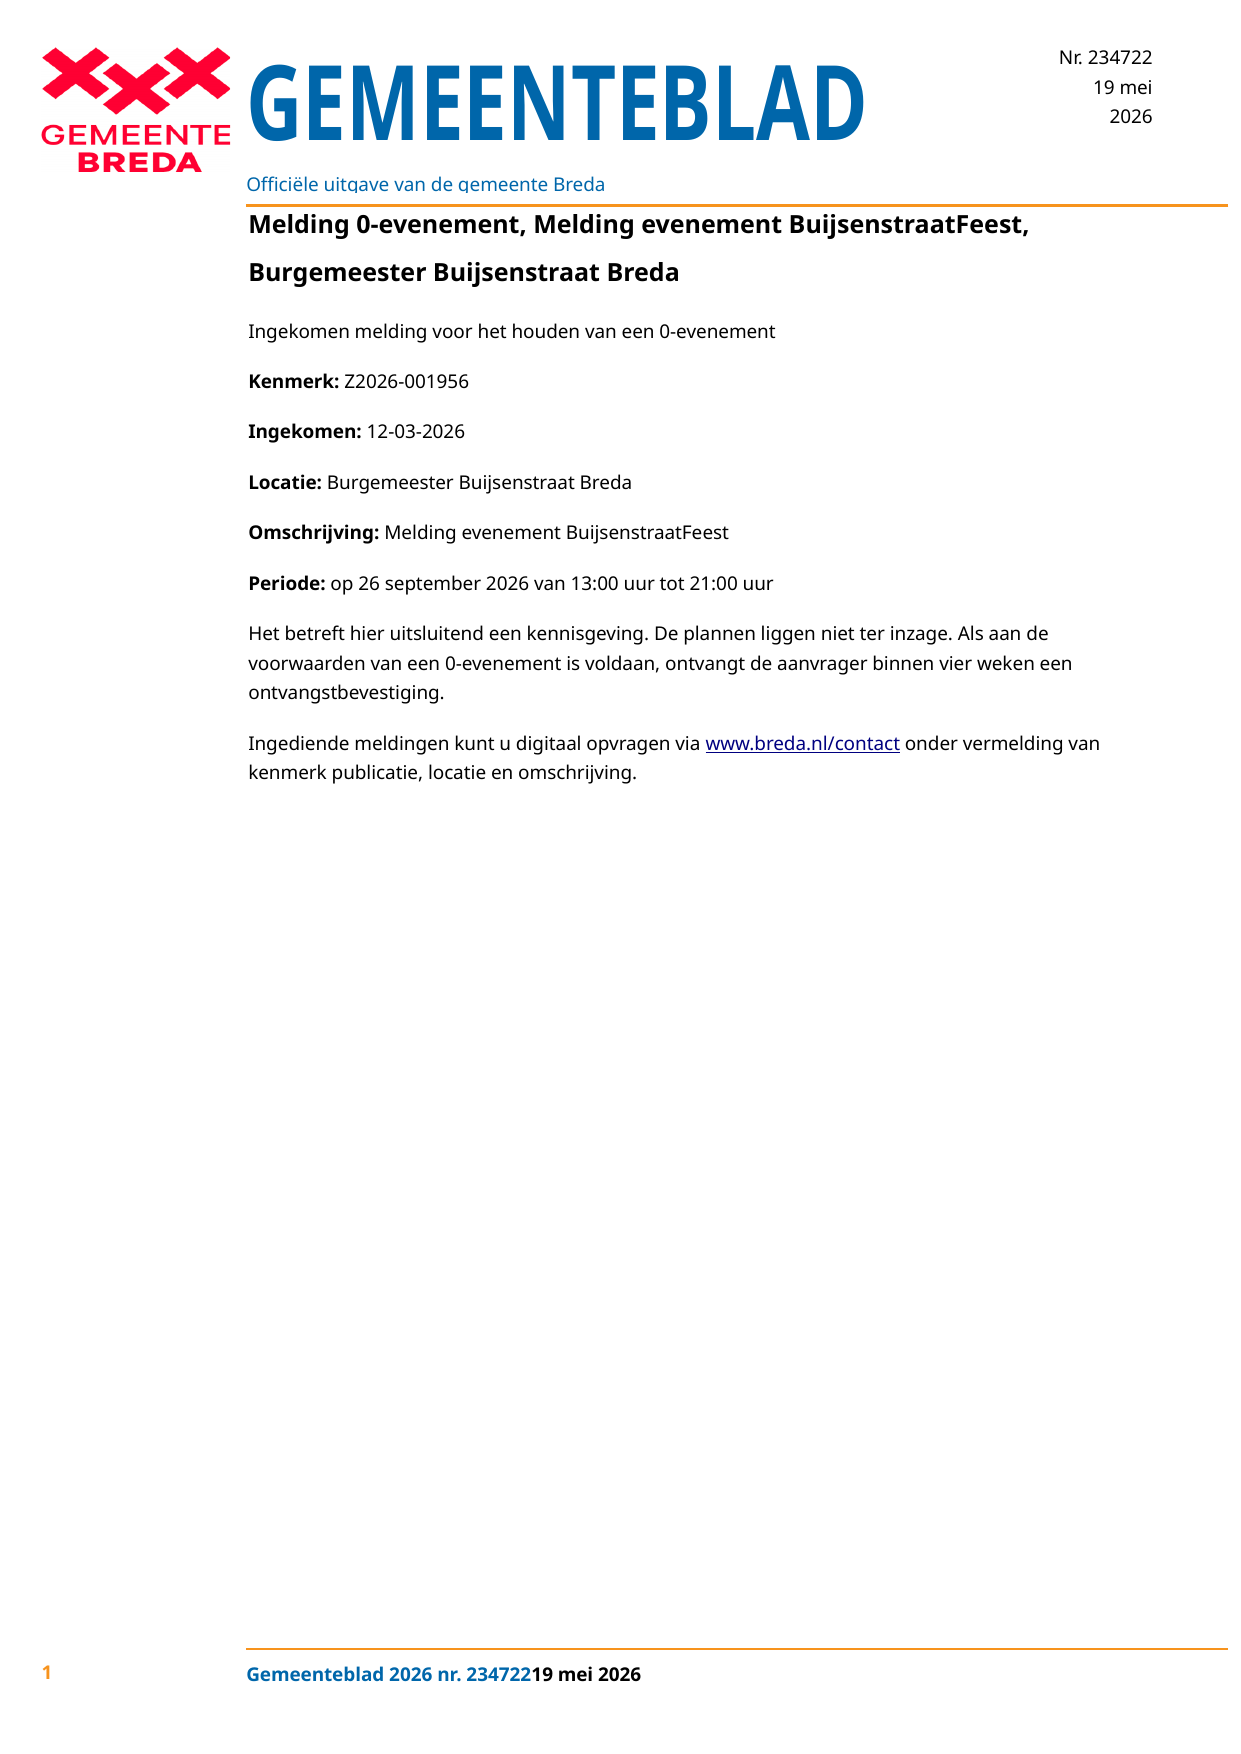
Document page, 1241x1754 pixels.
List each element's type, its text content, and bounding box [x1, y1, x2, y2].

text Het betreft hier uitsluitend een kennisgeving. De plannen liggen niet ter inzage. Als aan de voorwaarden van een 0-evenement is voldaan, ontvangt de aanvrager binnen vier weken een ontvangstbevestiging. [248, 620, 1152, 705]
text Kenmerk: Z2026-001956 [248, 368, 1152, 394]
text Omschrijving: Melding evenement BuijsenstraatFeest [248, 519, 1152, 545]
text Ingediende meldingen kunt u digitaal opvragen via www.breda.nl/contact onder vermelding van kenmerk publicatie, locatie en omschrijving. [248, 730, 1152, 785]
text Ingekomen: 12-03-2026 [248, 419, 1152, 444]
picture [41, 47, 231, 172]
text Melding 0-evenement, Melding evenement BuijsenstraatFeest, Burgemeester Buijsenstraat Breda [248, 207, 1152, 288]
text Periode: op 26 september 2026 van 13:00 uur tot 21:00 uur [248, 570, 1152, 596]
text Locatie: Burgemeester Buijsenstraat Breda [248, 469, 1152, 495]
text Ingekomen melding voor het houden van een 0-evenement [248, 318, 1152, 344]
